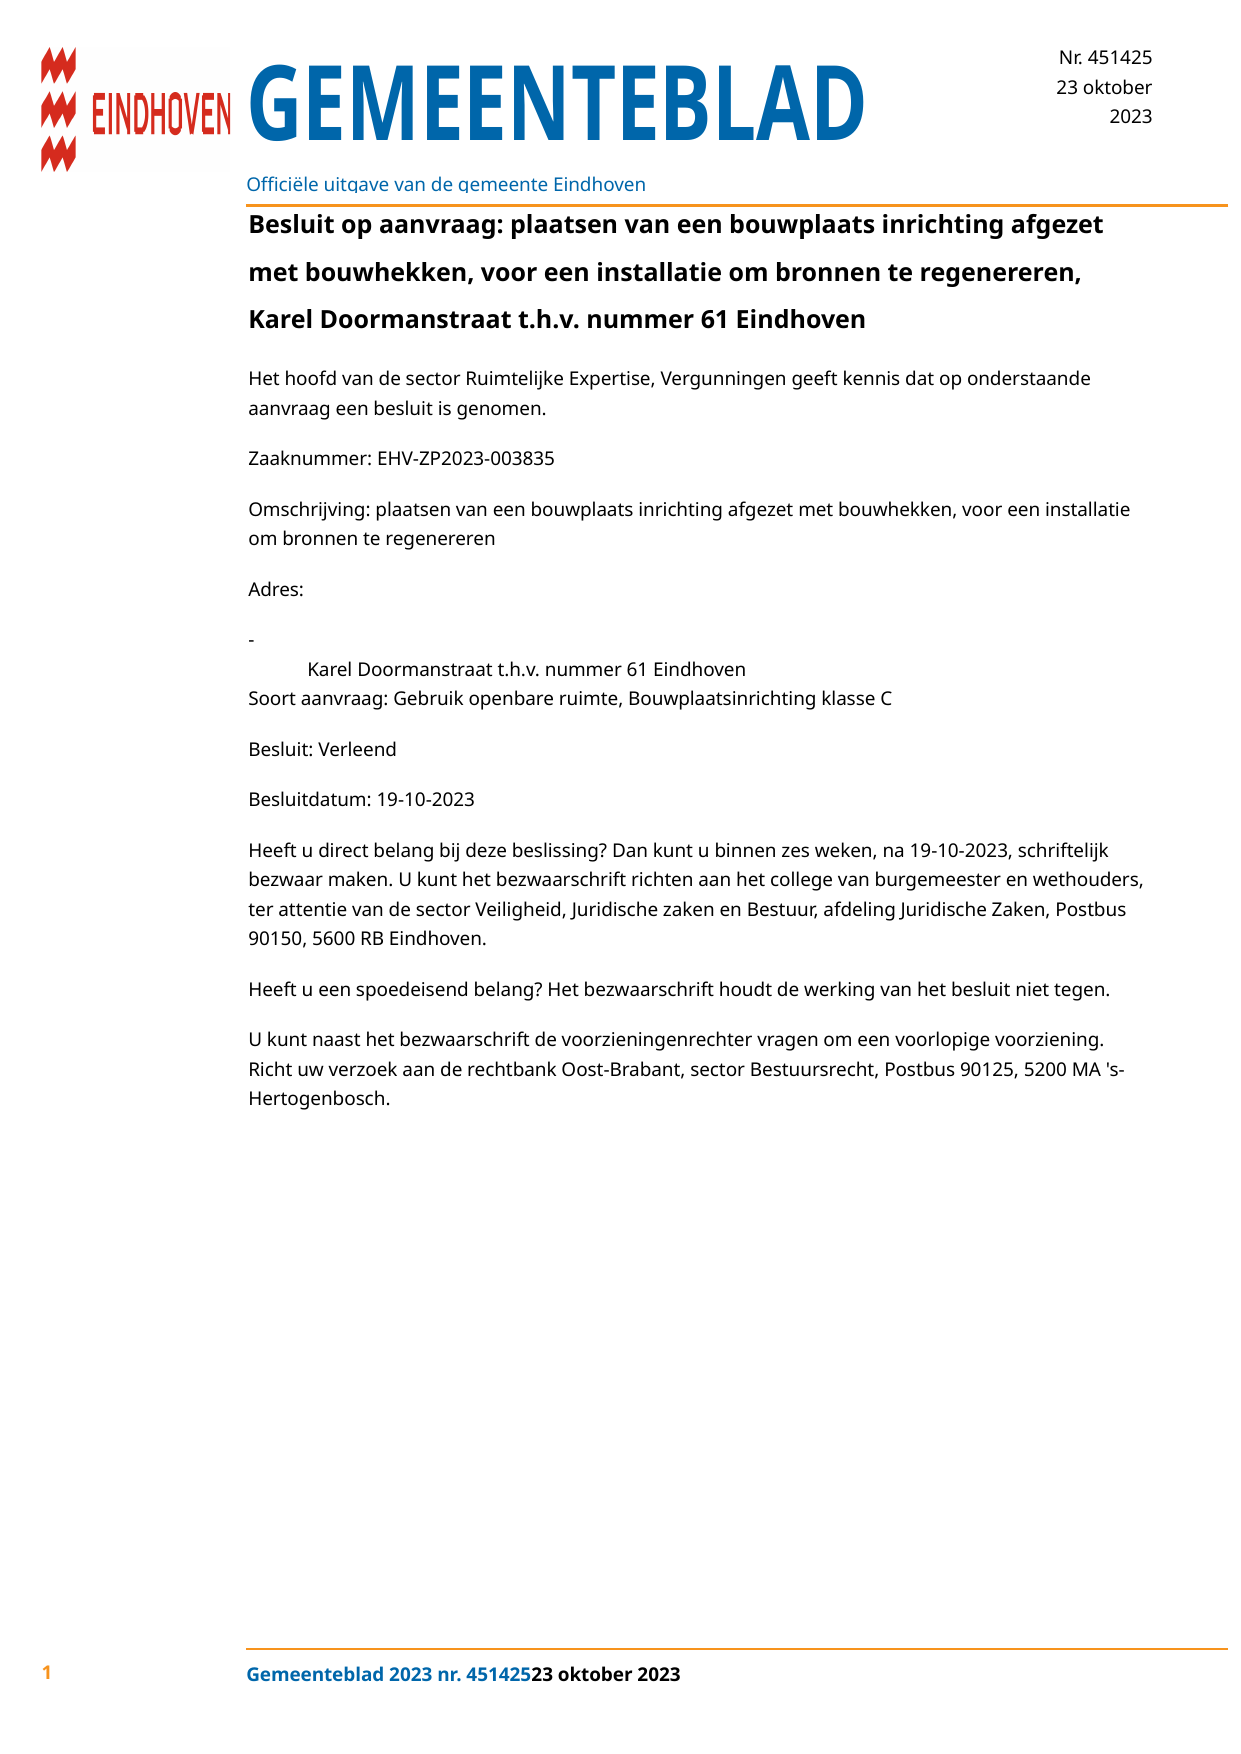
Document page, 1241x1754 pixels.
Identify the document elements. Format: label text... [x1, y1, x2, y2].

text U kunt naast het bezwaarschrift de voorzieningenrechter vragen om een voorlopige voorziening. Richt uw verzoek aan de rechtbank Oost-Brabant, sector Bestuursrecht, Postbus 90125, 5200 MA 's-Hertogenbosch. [248, 1026, 1152, 1111]
text Heeft u een spoedeisend belang? Het bezwaarschrift houdt de werking van het besluit niet tegen. [248, 976, 1152, 1002]
text Besluit op aanvraag: plaatsen van een bouwplaats inrichting afgezet met bouwhekken, voor een installatie om bronnen te regenereren, Karel Doormanstraat t.h.v. nummer 61 Eindhoven [248, 207, 1152, 336]
text Het hoofd van de sector Ruimtelijke Expertise, Vergunningen geeft kennis dat op onderstaande aanvraag een besluit is genomen. [248, 366, 1152, 421]
text Heeft u direct belang bij deze beslissing? Dan kunt u binnen zes weken, na 19-10-2023, schriftelijk bezwaar maken. U kunt het bezwaarschrift richten aan het college van burgemeester en wethouders, ter attentie van de sector Veiligheid, Juridische zaken en Bestuur, afdeling Juridische Zaken, Postbus 90150, 5600 RB Eindhoven. [248, 837, 1152, 951]
list Karel Doormanstraat t.h.v. nummer 61 Eindhoven [248, 656, 1152, 682]
text Adres: [248, 576, 1152, 602]
text Zaaknummer: EHV-ZP2023-003835 [248, 446, 1152, 471]
text Besluit: Verleend [248, 736, 1152, 762]
text Besluitdatum: 19-10-2023 [248, 786, 1152, 812]
picture [41, 47, 231, 172]
text Omschrijving: plaatsen van een bouwplaats inrichting afgezet met bouwhekken, voor een installatie om bronnen te regenereren [248, 496, 1152, 551]
text Soort aanvraag: Gebruik openbare ruimte, Bouwplaatsinrichting klasse C [248, 686, 1152, 711]
